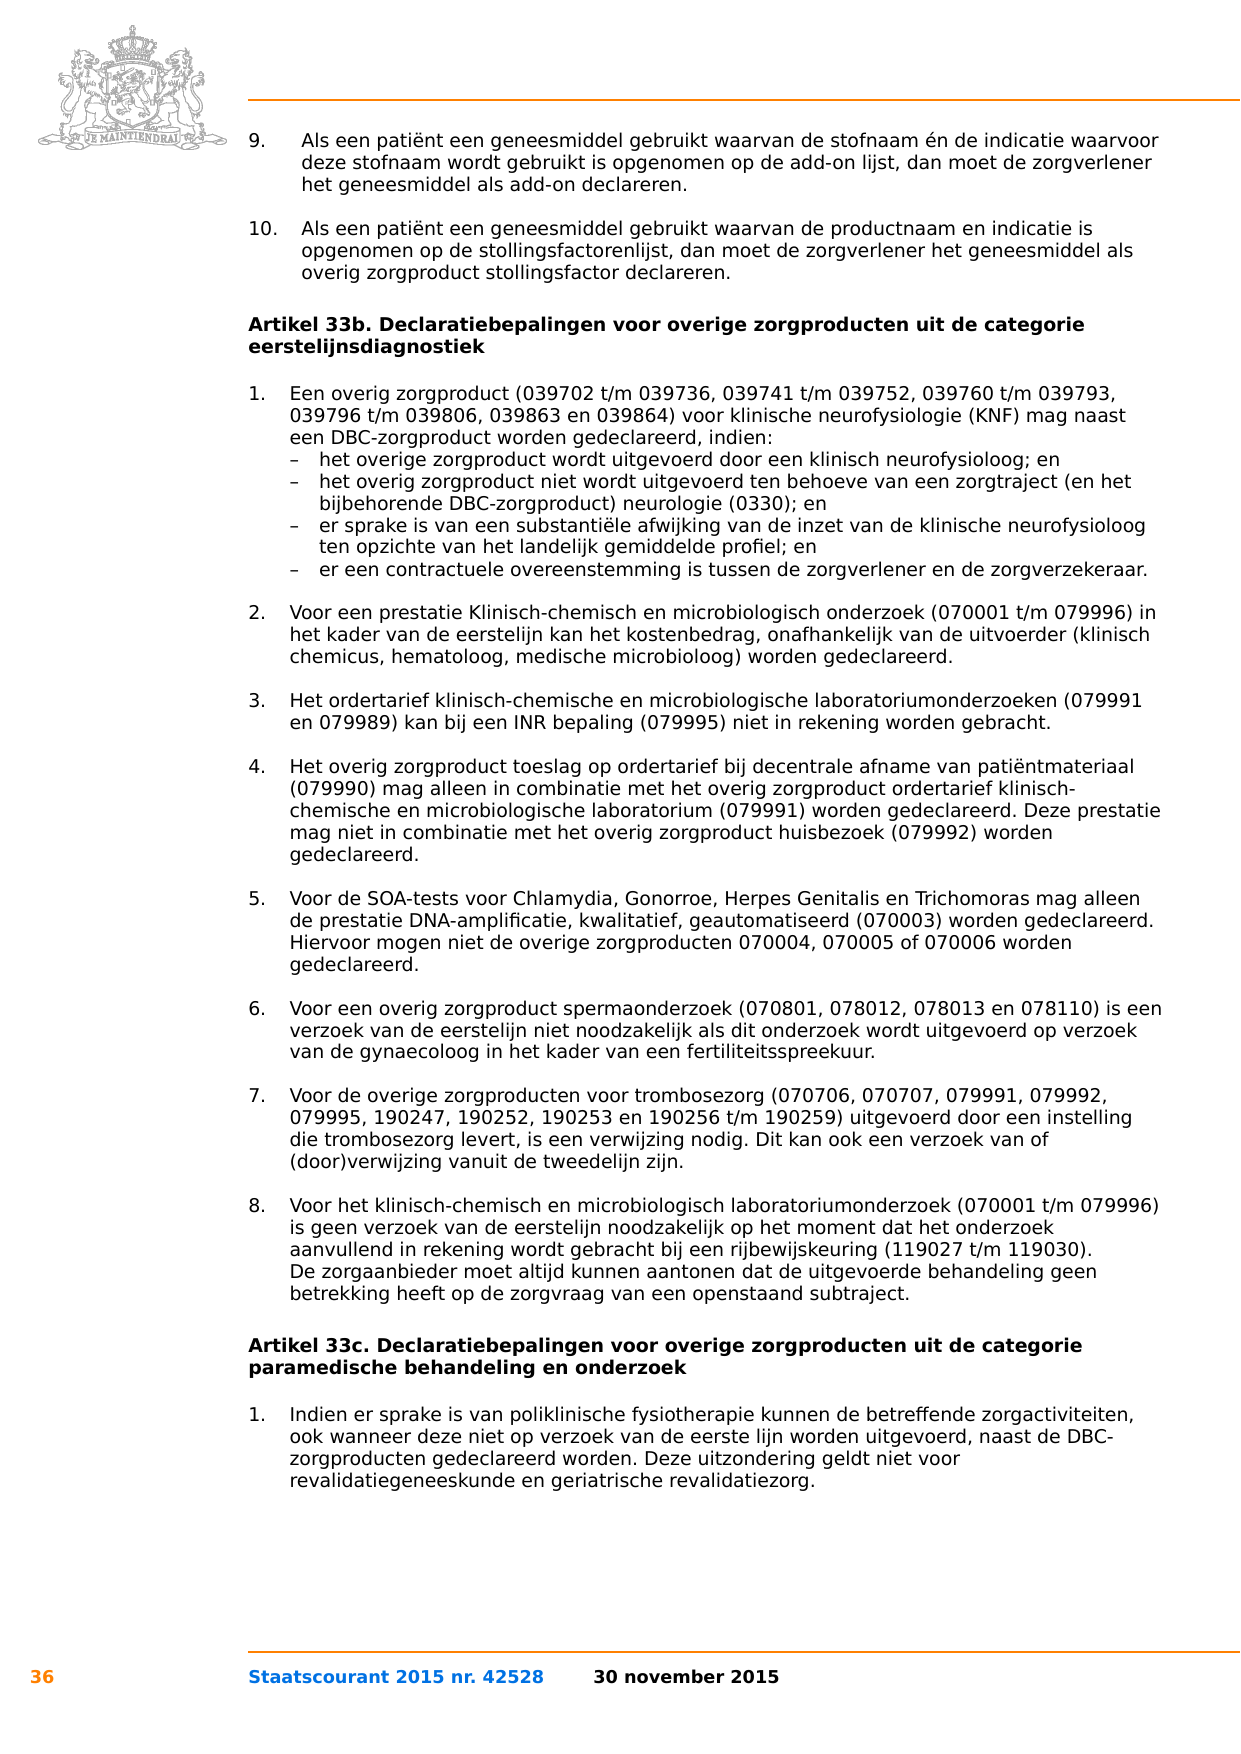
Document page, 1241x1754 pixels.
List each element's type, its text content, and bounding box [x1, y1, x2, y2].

text 6. Voor een overig zorgproduct spermaonderzoek (070801, 078012, 078013 en 078110) is een verzoek van de eerstelijn niet noodzakelijk als dit onderzoek wordt uitgevoerd op verzoek van de gynaecoloog in het kader van een fertiliteitsspreekuur. [248, 997, 1163, 1063]
text 9. Als een patiënt een geneesmiddel gebruikt waarvan de stofnaam én de indicatie waarvoor deze stofnaam wordt gebruikt is opgenomen op de add-on lijst, dan moet de zorgverlener het geneesmiddel als add-on declareren. [248, 130, 1163, 196]
text – er een contractuele overeenstemming is tussen de zorgverlener en de zorgverzekeraar. [289, 558, 1163, 580]
text 4. Het overig zorgproduct toeslag op ordertarief bij decentrale afname van patiëntmateriaal (079990) mag alleen in combinatie met het overig zorgproduct ordertarief klinisch-chemische en microbiologische laboratorium (079991) worden gedeclareerd. Deze prestatie mag niet in combinatie met het overig zorgproduct huisbezoek (079992) worden gedeclareerd. [248, 756, 1163, 866]
text 1. Indien er sprake is van poliklinische fysiotherapie kunnen de betreffende zorgactiviteiten, ook wanneer deze niet op verzoek van de eerste lijn worden uitgevoerd, naast de DBC-zorgproducten gedeclareerd worden. Deze uitzondering geldt niet voor revalidatiegeneeskunde en geriatrische revalidatiezorg. [248, 1404, 1163, 1492]
text 5. Voor de SOA-tests voor Chlamydia, Gonorroe, Herpes Genitalis en Trichomoras mag alleen de prestatie DNA-amplificatie, kwalitatief, geautomatiseerd (070003) worden gedeclareerd. Hiervoor mogen niet de overige zorgproducten 070004, 070005 of 070006 worden gedeclareerd. [248, 888, 1163, 976]
text – het overige zorgproduct wordt uitgevoerd door een klinisch neurofysioloog; en [289, 448, 1163, 471]
text 7. Voor de overige zorgproducten voor trombosezorg (070706, 070707, 079991, 079992, 079995, 190247, 190252, 190253 en 190256 t/m 190259) uitgevoerd door een instelling die trombosezorg levert, is een verwijzing nodig. Dit kan ook een verzoek van of (door)verwijzing vanuit de tweedelijn zijn. [248, 1085, 1163, 1173]
text – er sprake is van een substantiële afwijking van de inzet van de klinische neurofysioloog ten opzichte van het landelijk gemiddelde profiel; en [289, 514, 1163, 558]
text 1. Een overig zorgproduct (039702 t/m 039736, 039741 t/m 039752, 039760 t/m 039793, 039796 t/m 039806, 039863 en 039864) voor klinische neurofysiologie (KNF) mag naast een DBC-zorgproduct worden gedeclareerd, indien: [248, 383, 1163, 448]
subtitle Artikel 33c. Declaratiebepalingen voor overige zorgproducten uit de categorie paramedische behandeling en onderzoek [248, 1335, 1163, 1379]
text 2. Voor een prestatie Klinisch-chemisch en microbiologisch onderzoek (070001 t/m 079996) in het kader van de eerstelijn kan het kostenbedrag, onafhankelijk van de uitvoerder (klinisch chemicus, hematoloog, medische microbioloog) worden gedeclareerd. [248, 602, 1163, 668]
picture [38, 25, 227, 150]
text 8. Voor het klinisch-chemisch en microbiologisch laboratoriumonderzoek (070001 t/m 079996) is geen verzoek van de eerstelijn noodzakelijk op het moment dat het onderzoek aanvullend in rekening wordt gebracht bij een rijbewijskeuring (119027 t/m 119030). [248, 1195, 1163, 1261]
text 10. Als een patiënt een geneesmiddel gebruikt waarvan de productnaam en indicatie is opgenomen op de stollingsfactorenlijst, dan moet de zorgverlener het geneesmiddel als overig zorgproduct stollingsfactor declareren. [248, 218, 1163, 284]
text – het overig zorgproduct niet wordt uitgevoerd ten behoeve van een zorgtraject (en het bijbehorende DBC-zorgproduct) neurologie (0330); en [289, 471, 1163, 514]
text 3. Het ordertarief klinisch-chemische en microbiologische laboratoriumonderzoeken (079991 en 079989) kan bij een INR bepaling (079995) niet in rekening worden gebracht. [248, 690, 1163, 734]
subtitle Artikel 33b. Declaratiebepalingen voor overige zorgproducten uit de categorie eerstelijnsdiagnostiek [248, 314, 1163, 358]
text De zorgaanbieder moet altijd kunnen aantonen dat de uitgevoerde behandeling geen betrekking heeft op de zorgvraag van een openstaand subtraject. [289, 1261, 1163, 1305]
